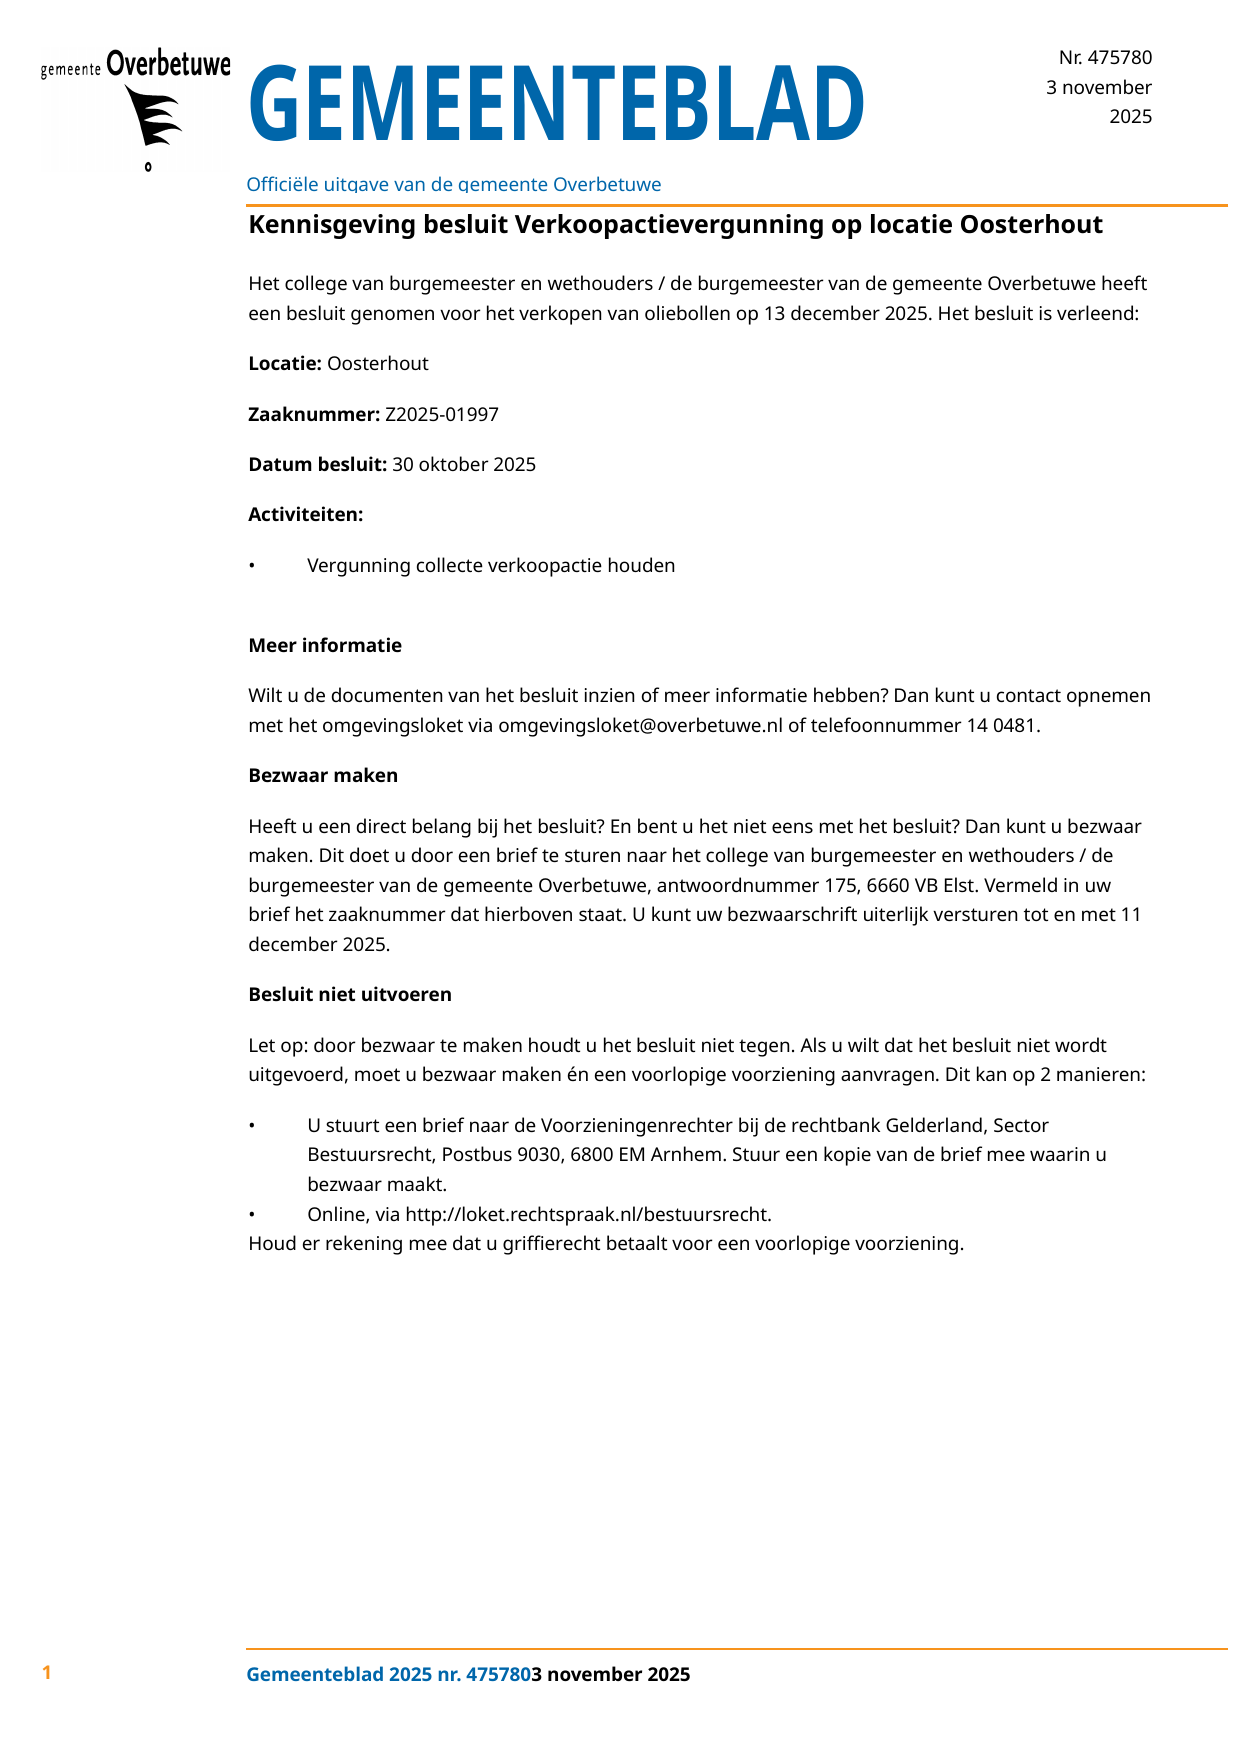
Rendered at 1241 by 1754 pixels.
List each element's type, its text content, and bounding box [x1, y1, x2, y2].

text Let op: door bezwaar te maken houdt u het besluit niet tegen. Als u wilt dat het besluit niet wordt uitgevoerd, moet u bezwaar maken én een voorlopige voorziening aanvragen. Dit kan op 2 manieren: [248, 1032, 1152, 1087]
text Het college van burgemeester en wethouders / de burgemeester van de gemeente Overbetuwe heeft een besluit genomen voor het verkopen van oliebollen op 13 december 2025. Het besluit is verleend: [248, 270, 1152, 326]
text Heeft u een direct belang bij het besluit? En bent u het niet eens met het besluit? Dan kunt u bezwaar maken. Dit doet u door een brief te sturen naar het college van burgemeester en wethouders / de burgemeester van de gemeente Overbetuwe, antwoordnummer 175, 6660 VB Elst. Vermeld in uw brief het zaaknummer dat hierboven staat. U kunt uw bezwaarschrift uiterlijk versturen tot en met 11 december 2025. [248, 813, 1152, 957]
text Activiteiten: [248, 502, 1152, 527]
picture [41, 47, 231, 172]
list Vergunning collecte verkoopactie houden [248, 552, 1152, 578]
text Bezwaar maken [248, 762, 1152, 788]
text Houd er rekening mee dat u griffierecht betaalt voor een voorlopige voorziening. [248, 1230, 1152, 1256]
text Wilt u de documenten van het besluit inzien of meer informatie hebben? Dan kunt u contact opnemen met het omgevingsloket via omgevingsloket@overbetuwe.nl of telefoonnummer 14 0481. [248, 682, 1152, 738]
text Locatie: Oosterhout [248, 350, 1152, 376]
text Kennisgeving besluit Verkoopactievergunning op locatie Oosterhout [248, 207, 1152, 241]
text Datum besluit: 30 oktober 2025 [248, 451, 1152, 477]
text Zaaknummer: Z2025-01997 [248, 401, 1152, 426]
text Meer informatie [248, 632, 1152, 658]
list Online, via http://loket.rechtspraak.nl/bestuursrecht. [248, 1201, 1152, 1226]
list U stuurt een brief naar de Voorzieningenrechter bij de rechtbank Gelderland, Sector Bestuursrecht, Postbus 9030, 6800 EM Arnhem. Stuur een kopie van de brief mee waarin u bezwaar maakt. [248, 1112, 1152, 1197]
text Besluit niet uitvoeren [248, 982, 1152, 1007]
